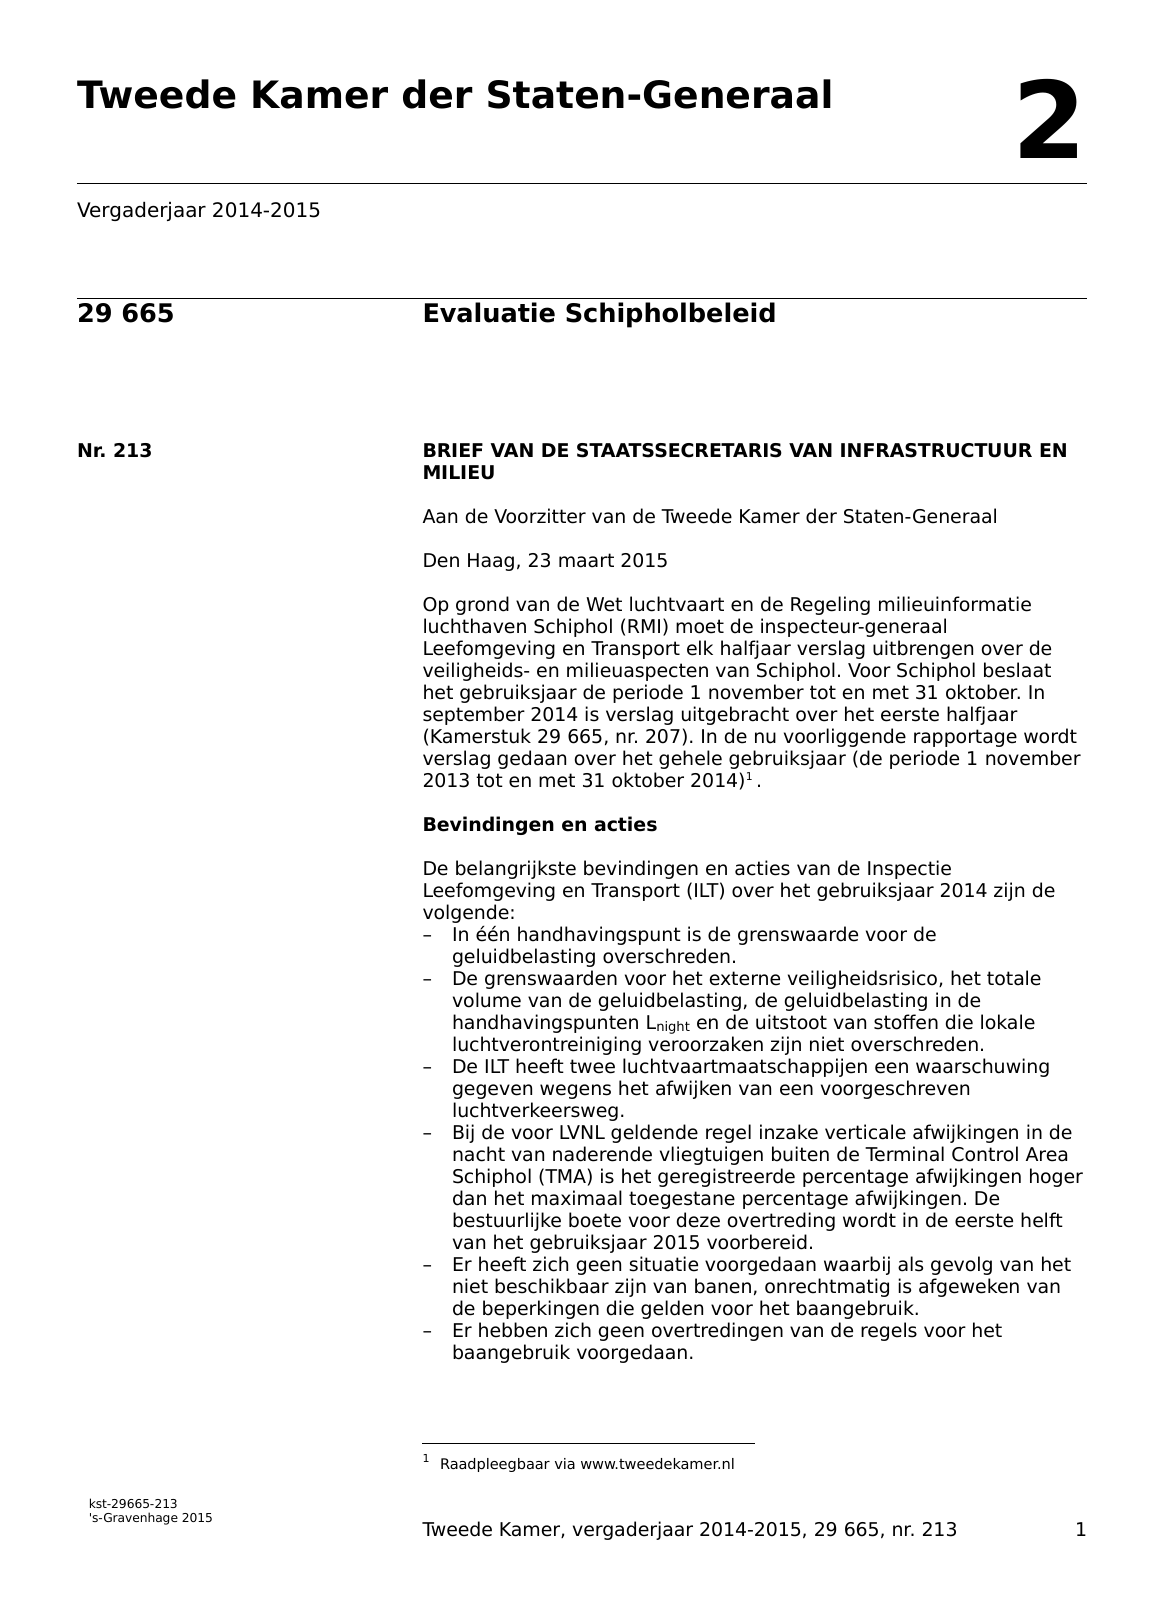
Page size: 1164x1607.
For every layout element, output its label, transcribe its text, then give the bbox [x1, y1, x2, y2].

table_header 2 [886, 59, 1087, 183]
text Aan de Voorzitter van de Tweede Kamer der Staten-Generaal [422, 506, 1087, 528]
table_cell Vergaderjaar 2014-2015 [77, 184, 1087, 298]
text – In één handhavingspunt is de grenswaarde voor de geluidbelasting overschreden. [422, 924, 1087, 968]
text – Er heeft zich geen situatie voorgedaan waarbij als gevolg van het niet beschikbaar zijn van banen, onrechtmatig is afgeweken van de beperkingen die gelden voor het baangebruik. [422, 1254, 1087, 1320]
text Raadpleegbaar via www.tweedekamer.nl [422, 1452, 1087, 1474]
subtitle Nr. 213 BRIEF VAN DE STAATSSECRETARIS VAN INFRASTRUCTUUR EN MILIEU [77, 440, 1087, 484]
text – De grenswaarden voor het externe veiligheidsrisico, het totale volume van de geluidbelasting, de geluidbelasting in de handhavingspunten Lnight en de uitstoot van stoffen die lokale luchtverontreiniging veroorzaken zijn niet overschreden. [422, 968, 1087, 1056]
subtitle Bevindingen en acties [422, 814, 1087, 836]
subtitle 29 665 Evaluatie Schipholbeleid [77, 299, 1087, 329]
table_header Tweede Kamer der Staten-Generaal [77, 59, 886, 183]
text 's-Gravenhage 2015 [88, 1511, 323, 1525]
text De belangrijkste bevindingen en acties van de Inspectie Leefomgeving en Transport (ILT) over het gebruiksjaar 2014 zijn de volgende: [422, 858, 1087, 924]
text Op grond van de Wet luchtvaart en de Regeling milieuinformatie luchthaven Schiphol (RMI) moet de inspecteur-generaal Leefomgeving en Transport elk halfjaar verslag uitbrengen over de veiligheids- en milieuaspecten van Schiphol. Voor Schiphol beslaat het gebruiksjaar de periode 1 november tot en met 31 oktober. In september 2014 is verslag uitgebracht over het eerste halfjaar (Kamerstuk 29 665, nr. 207). In de nu voorliggende rapportage wordt verslag gedaan over het gehele gebruiksjaar (de periode 1 november 2013 tot en met 31 oktober 2014). [422, 594, 1087, 792]
text – Er hebben zich geen overtredingen van de regels voor het baangebruik voorgedaan. [422, 1320, 1087, 1364]
text – De ILT heeft twee luchtvaartmaatschappijen een waarschuwing gegeven wegens het afwijken van een voorgeschreven luchtverkeersweg. [422, 1056, 1087, 1122]
text – Bij de voor LVNL geldende regel inzake verticale afwijkingen in de nacht van naderende vliegtuigen buiten de Terminal Control Area Schiphol (TMA) is het geregistreerde percentage afwijkingen hoger dan het maximaal toegestane percentage afwijkingen. De bestuurlijke boete voor deze overtreding wordt in de eerste helft van het gebruiksjaar 2015 voorbereid. [422, 1122, 1087, 1254]
text kst-29665-213 [88, 1497, 323, 1511]
text Den Haag, 23 maart 2015 [422, 550, 1087, 572]
